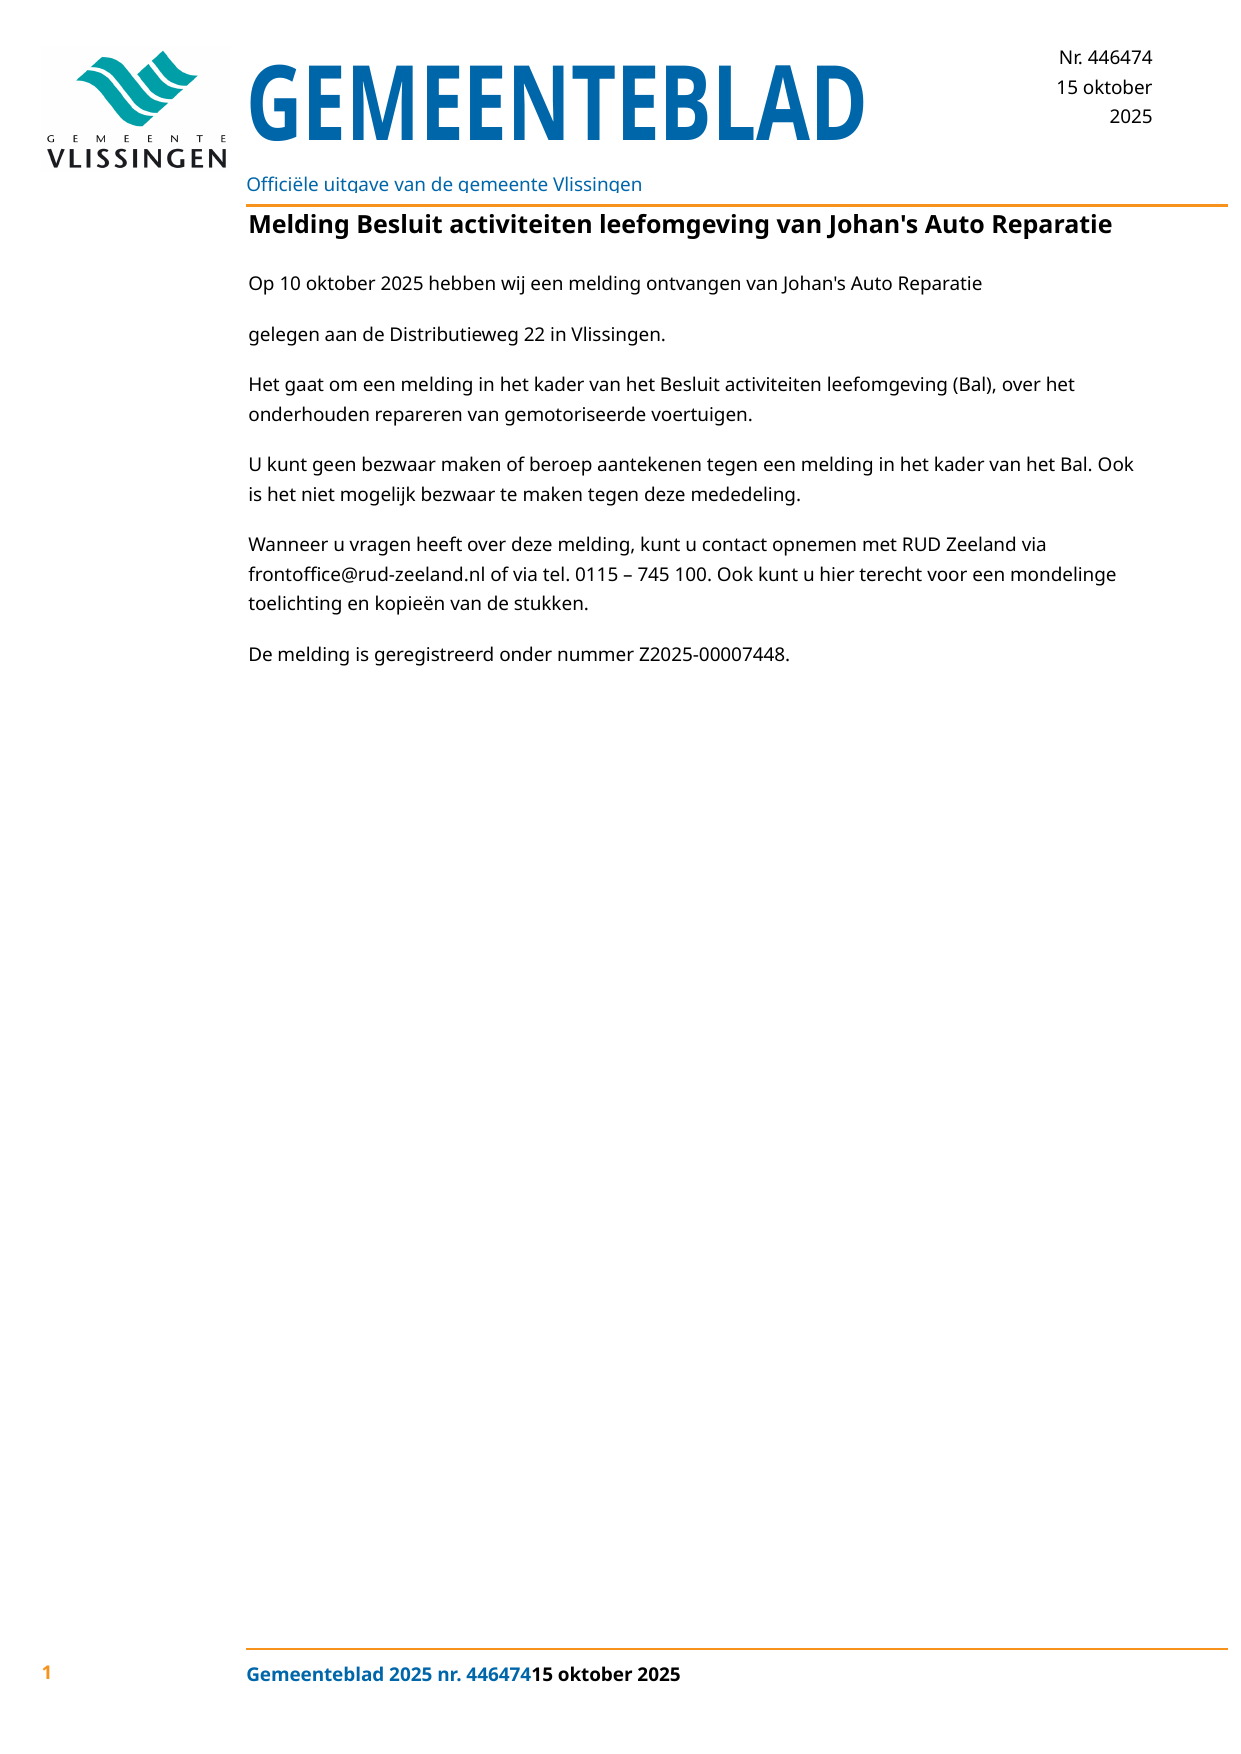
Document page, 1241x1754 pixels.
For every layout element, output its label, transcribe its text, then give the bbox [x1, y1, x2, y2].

text Wanneer u vragen heeft over deze melding, kunt u contact opnemen met RUD Zeeland via frontoffice@rud-zeeland.nl of via tel. 0115 – 745 100. Ook kunt u hier terecht voor een mondelinge toelichting en kopieën van de stukken. [248, 531, 1152, 616]
text De melding is geregistreerd onder nummer Z2025-00007448. [248, 641, 1152, 666]
text Het gaat om een melding in het kader van het Besluit activiteiten leefomgeving (Bal), over het onderhouden repareren van gemotoriseerde voertuigen. [248, 371, 1152, 426]
text U kunt geen bezwaar maken of beroep aantekenen tegen een melding in het kader van het Bal. Ook is het niet mogelijk bezwaar te maken tegen deze mededeling. [248, 451, 1152, 506]
text Op 10 oktober 2025 hebben wij een melding ontvangen van Johan's Auto Reparatie [248, 270, 1152, 296]
text gelegen aan de Distributieweg 22 in Vlissingen. [248, 321, 1152, 346]
picture [41, 47, 231, 172]
text Melding Besluit activiteiten leefomgeving van Johan's Auto Reparatie [248, 207, 1152, 241]
